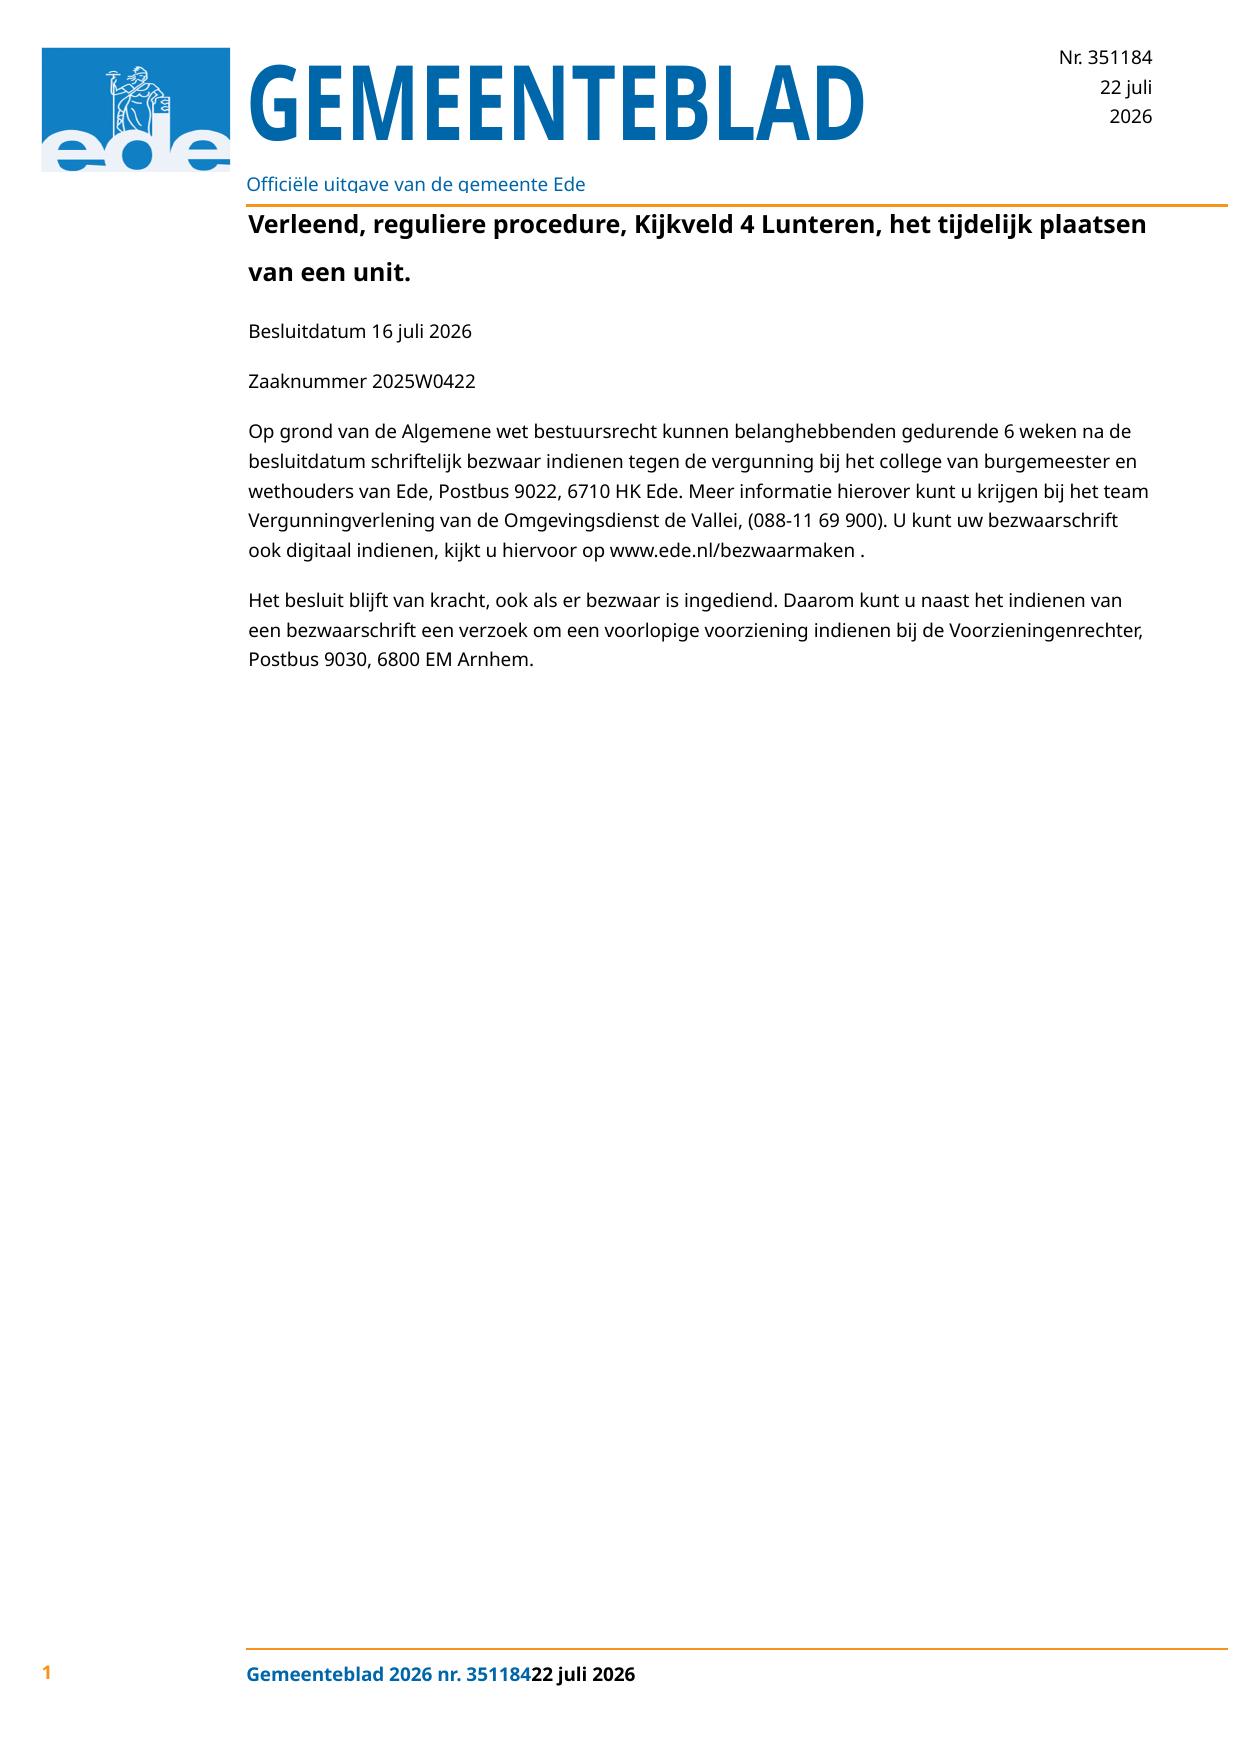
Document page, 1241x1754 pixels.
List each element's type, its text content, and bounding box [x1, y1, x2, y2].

text Besluitdatum 16 juli 2026 [248, 318, 1152, 344]
text Verleend, reguliere procedure, Kijkveld 4 Lunteren, het tijdelijk plaatsen van een unit. [248, 207, 1152, 288]
picture [41, 47, 231, 172]
text Het besluit blijft van kracht, ook als er bezwaar is ingediend. Daarom kunt u naast het indienen van een bezwaarschrift een verzoek om een voorlopige voorziening indienen bij de Voorzieningenrechter, Postbus 9030, 6800 EM Arnhem. [248, 587, 1152, 672]
text Zaaknummer 2025W0422 [248, 368, 1152, 394]
text Op grond van de Algemene wet bestuursrecht kunnen belanghebbenden gedurende 6 weken na de besluitdatum schriftelijk bezwaar indienen tegen de vergunning bij het college van burgemeester en wethouders van Ede, Postbus 9022, 6710 HK Ede. Meer informatie hierover kunt u krijgen bij het team Vergunningverlening van de Omgevingsdienst de Vallei, (088-11 69 900). U kunt uw bezwaarschrift ook digitaal indienen, kijkt u hiervoor op www.ede.nl/bezwaarmaken . [248, 419, 1152, 563]
